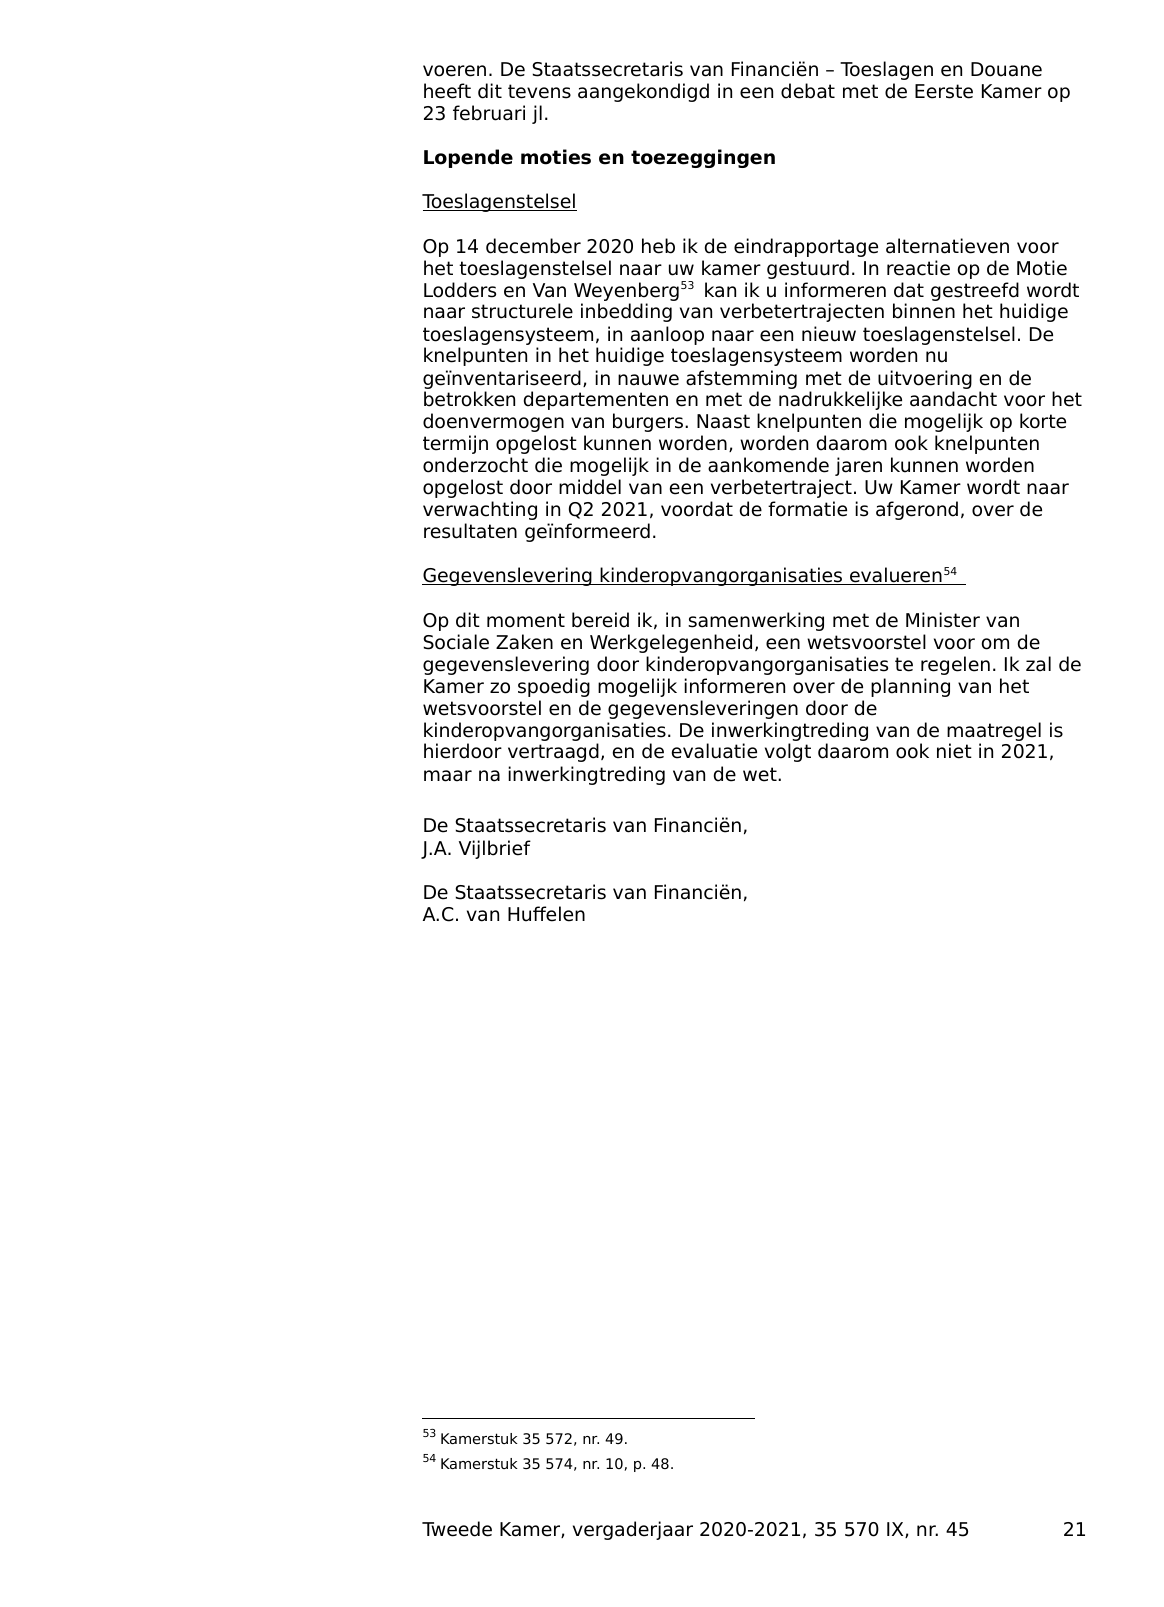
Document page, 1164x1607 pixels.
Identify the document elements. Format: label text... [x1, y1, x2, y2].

text De Staatssecretaris van Financiën, J.A. Vijlbrief [422, 815, 1087, 859]
text Kamerstuk 35 574, nr. 10, p. 48. [422, 1452, 1087, 1474]
subtitle Toeslagenstelsel [422, 191, 1087, 213]
subtitle Gegevenslevering kinderopvangorganisaties evalueren [422, 565, 1087, 587]
text Op dit moment bereid ik, in samenwerking met de Minister van Sociale Zaken en Werkgelegenheid, een wetsvoorstel voor om de gegevenslevering door kinderopvangorganisaties te regelen. Ik zal de Kamer zo spoedig mogelijk informeren over de planning van het wetsvoorstel en de gegevensleveringen door de kinderopvangorganisaties. De inwerkingtreding van de maatregel is hierdoor vertraagd, en de evaluatie volgt daarom ook niet in 2021, maar na inwerkingtreding van de wet. [422, 609, 1087, 785]
text Op 14 december 2020 heb ik de eindrapportage alternatieven voor het toeslagenstelsel naar uw kamer gestuurd. In reactie op de Motie Lodders en Van Weyenberg kan ik u informeren dat gestreefd wordt naar structurele inbedding van verbetertrajecten binnen het huidige toeslagensysteem, in aanloop naar een nieuw toeslagenstelsel. De knelpunten in het huidige toeslagensysteem worden nu geïnventariseerd, in nauwe afstemming met de uitvoering en de betrokken departementen en met de nadrukkelijke aandacht voor het doenvermogen van burgers. Naast knelpunten die mogelijk op korte termijn opgelost kunnen worden, worden daarom ook knelpunten onderzocht die mogelijk in de aankomende jaren kunnen worden opgelost door middel van een verbetertraject. Uw Kamer wordt naar verwachting in Q2 2021, voordat de formatie is afgerond, over de resultaten geïnformeerd. [422, 236, 1087, 543]
text Kamerstuk 35 572, nr. 49. [422, 1427, 1087, 1449]
subtitle Lopende moties en toezeggingen [422, 147, 1087, 169]
text voeren. De Staatssecretaris van Financiën – Toeslagen en Douane heeft dit tevens aangekondigd in een debat met de Eerste Kamer op 23 februari jl. [422, 59, 1087, 125]
text De Staatssecretaris van Financiën, A.C. van Huffelen [422, 882, 1087, 926]
